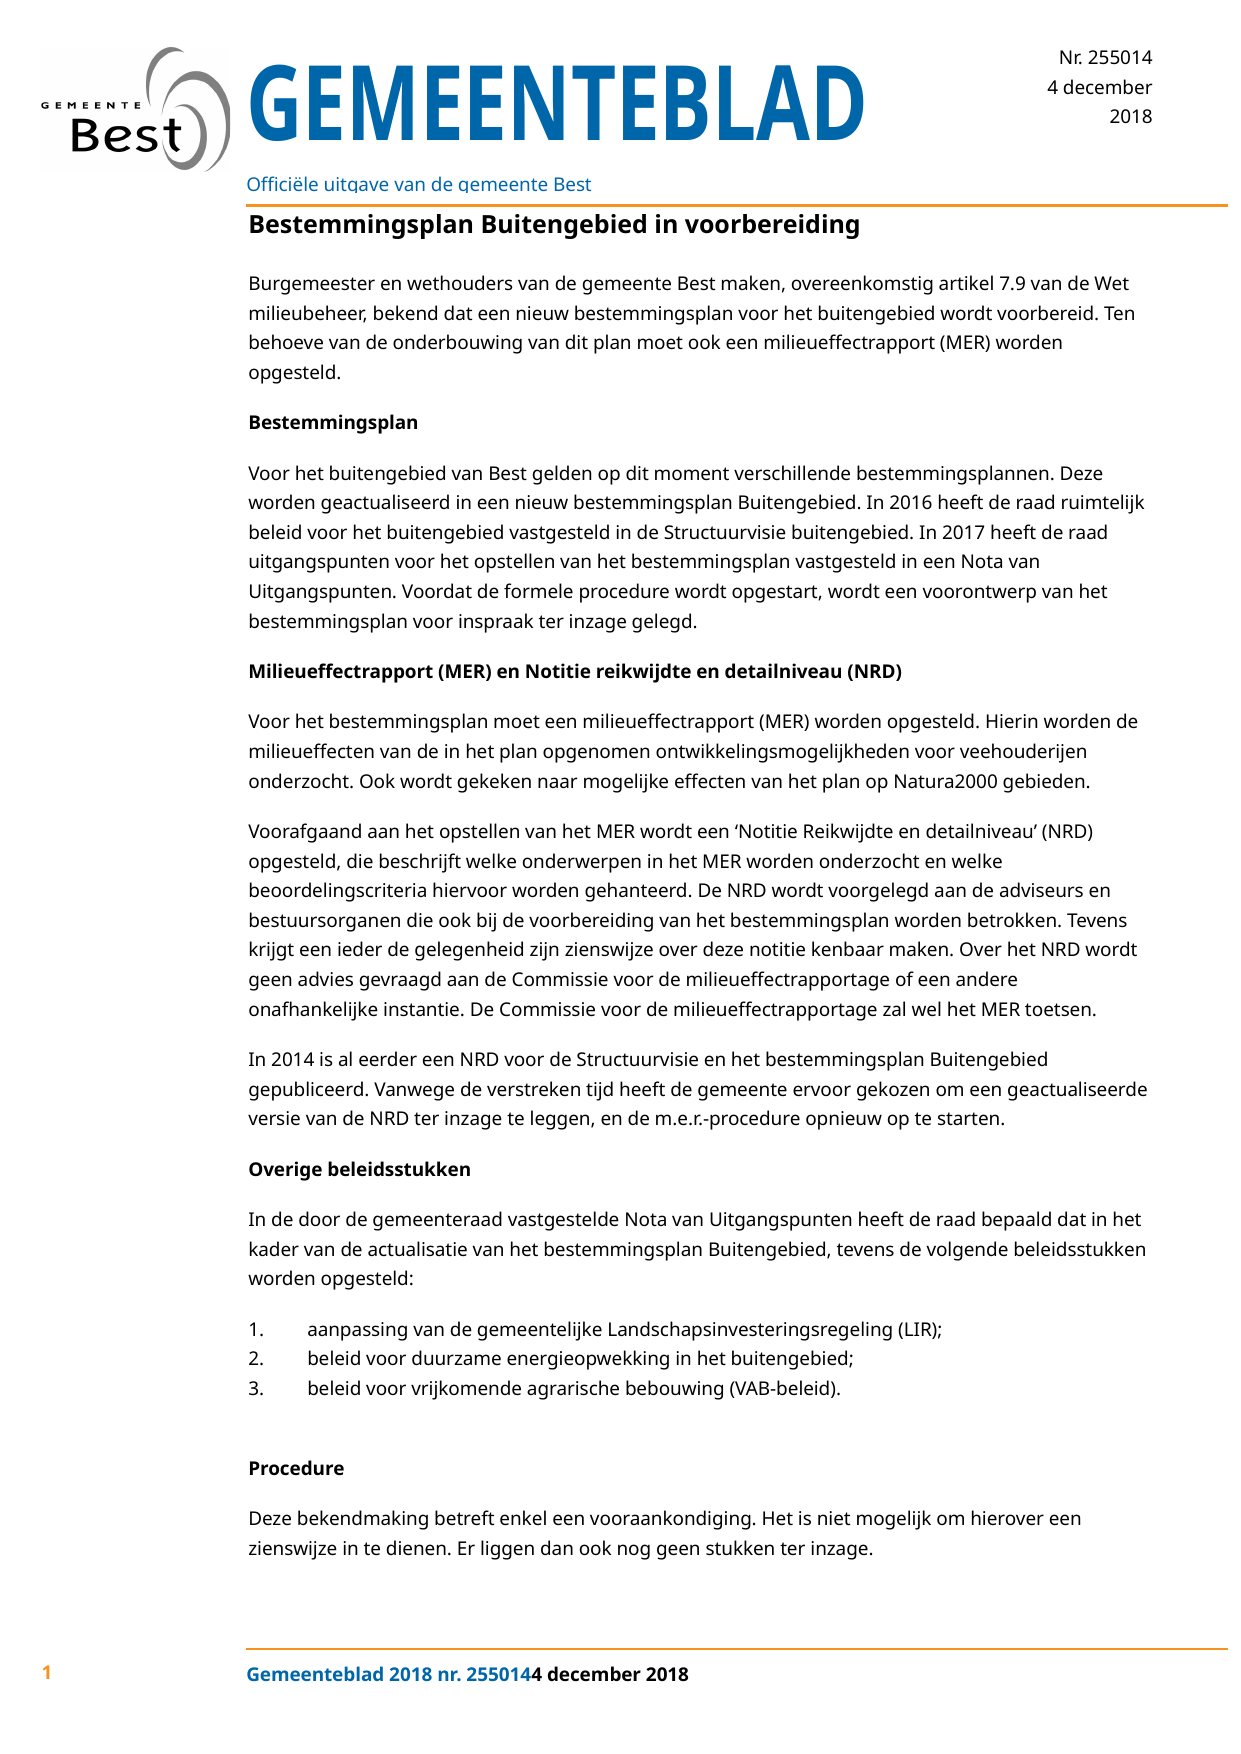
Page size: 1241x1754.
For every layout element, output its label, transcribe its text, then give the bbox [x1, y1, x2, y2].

text Overige beleidsstukken [248, 1156, 1152, 1181]
text In 2014 is al eerder een NRD voor de Structuurvisie en het bestemmingsplan Buitengebied gepubliceerd. Vanwege de verstreken tijd heeft de gemeente ervoor gekozen om een geactualiseerde versie van de NRD ter inzage te leggen, en de m.e.r.-procedure opnieuw op te starten. [248, 1046, 1152, 1131]
text In de door de gemeenteraad vastgestelde Nota van Uitgangspunten heeft de raad bepaald dat in het kader van de actualisatie van het bestemmingsplan Buitengebied, tevens de volgende beleidsstukken worden opgesteld: [248, 1206, 1152, 1291]
text Voor het bestemmingsplan moet een milieueffectrapport (MER) worden opgesteld. Hierin worden de milieueffecten van de in het plan opgenomen ontwikkelingsmogelijkheden voor veehouderijen onderzocht. Ook wordt gekeken naar mogelijke effecten van het plan op Natura2000 gebieden. [248, 709, 1152, 793]
text Milieueffectrapport (MER) en Notitie reikwijdte en detailniveau (NRD) [248, 658, 1152, 684]
text Voor het buitengebied van Best gelden op dit moment verschillende bestemmingsplannen. Deze worden geactualiseerd in een nieuw bestemmingsplan Buitengebied. In 2016 heeft de raad ruimtelijk beleid voor het buitengebied vastgesteld in de Structuurvisie buitengebied. In 2017 heeft de raad uitgangspunten voor het opstellen van het bestemmingsplan vastgesteld in een Nota van Uitgangspunten. Voordat de formele procedure wordt opgestart, wordt een voorontwerp van het bestemmingsplan voor inspraak ter inzage gelegd. [248, 460, 1152, 633]
list beleid voor vrijkomende agrarische bebouwing (VAB-beleid). [248, 1375, 1152, 1401]
text Procedure [248, 1455, 1152, 1481]
list beleid voor duurzame energieopwekking in het buitengebied; [248, 1345, 1152, 1371]
picture [41, 47, 231, 172]
text Deze bekendmaking betreft enkel een vooraankondiging. Het is niet mogelijk om hierover een zienswijze in te dienen. Er liggen dan ook nog geen stukken ter inzage. [248, 1505, 1152, 1561]
text Bestemmingsplan [248, 409, 1152, 435]
text Voorafgaand aan het opstellen van het MER wordt een ‘Notitie Reikwijdte en detailniveau’ (NRD) opgesteld, die beschrijft welke onderwerpen in het MER worden onderzocht en welke beoordelingscriteria hiervoor worden gehanteerd. De NRD wordt voorgelegd aan de adviseurs en bestuursorganen die ook bij de voorbereiding van het bestemmingsplan worden betrokken. Tevens krijgt een ieder de gelegenheid zijn zienswijze over deze notitie kenbaar maken. Over het NRD wordt geen advies gevraagd aan de Commissie voor de milieueffectrapportage of een andere onafhankelijke instantie. De Commissie voor de milieueffectrapportage zal wel het MER toetsen. [248, 818, 1152, 1021]
list aanpassing van de gemeentelijke Landschapsinvesteringsregeling (LIR); [248, 1316, 1152, 1341]
text Bestemmingsplan Buitengebied in voorbereiding [248, 207, 1152, 241]
text Burgemeester en wethouders van de gemeente Best maken, overeenkomstig artikel 7.9 van de Wet milieubeheer, bekend dat een nieuw bestemmingsplan voor het buitengebied wordt voorbereid. Ten behoeve van de onderbouwing van dit plan moet ook een milieueffectrapport (MER) worden opgesteld. [248, 270, 1152, 385]
